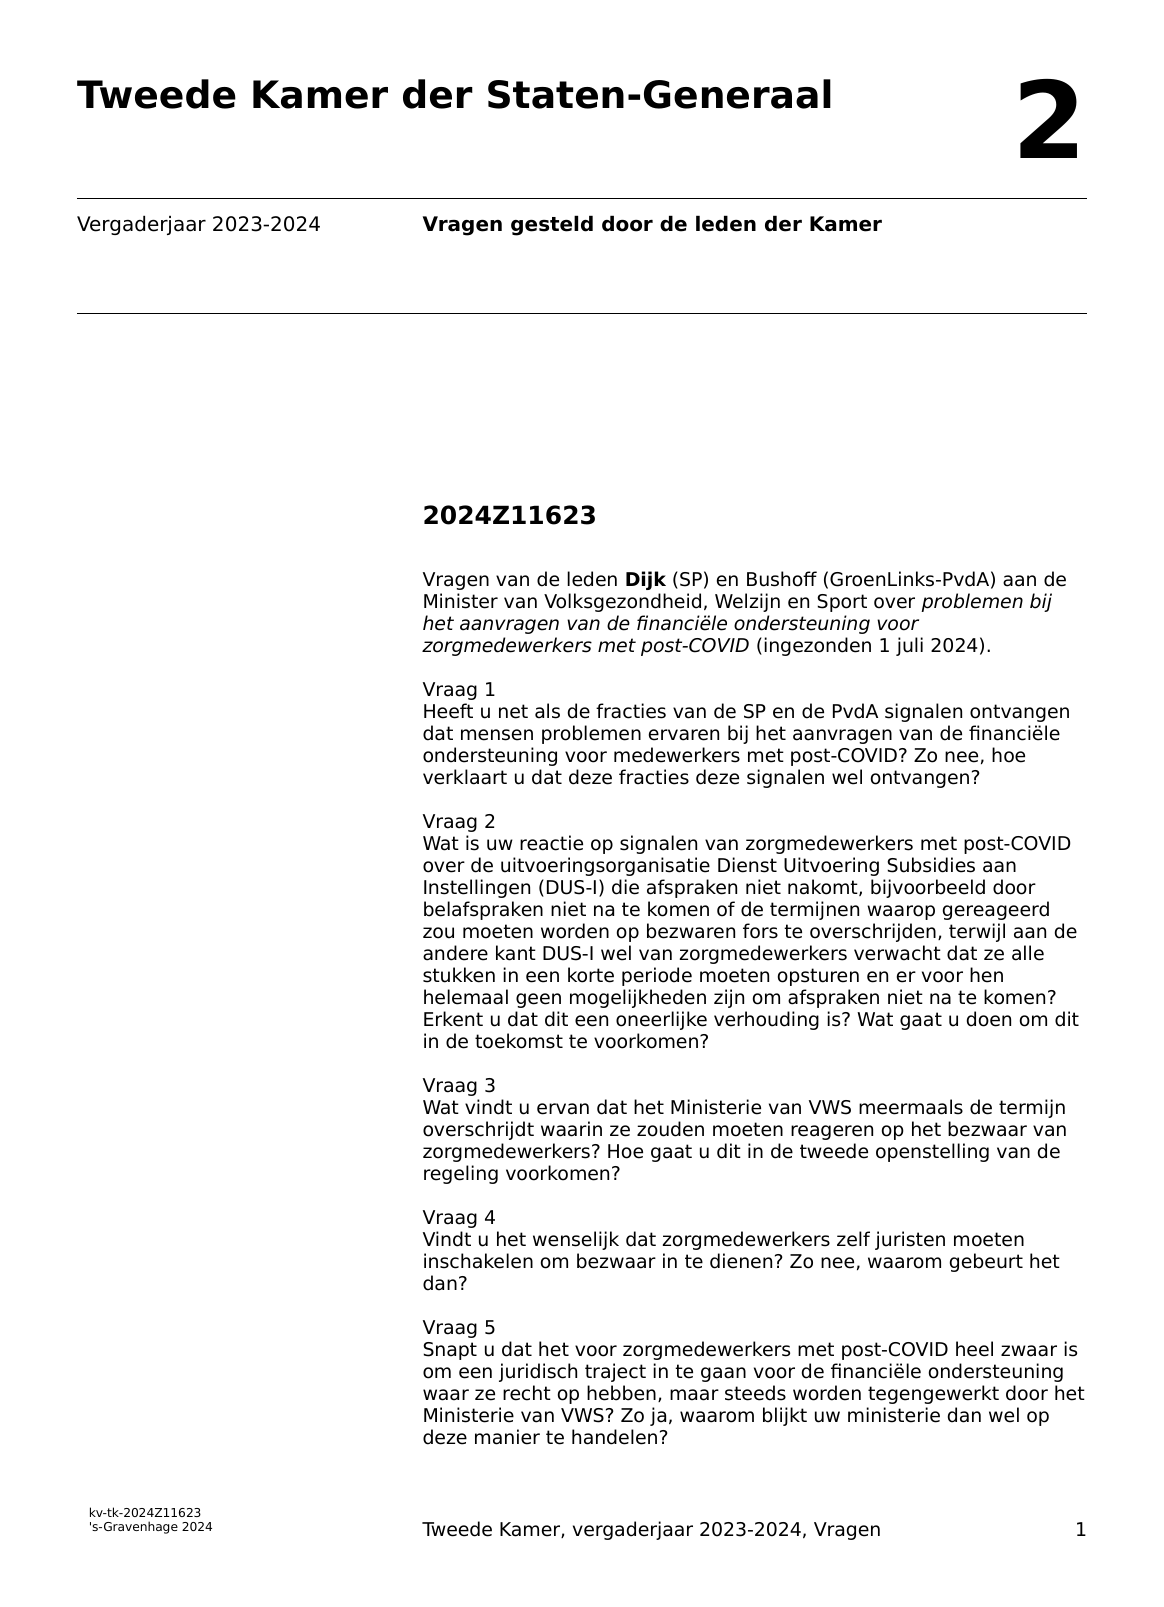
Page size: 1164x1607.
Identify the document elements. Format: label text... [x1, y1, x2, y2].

text Vindt u het wenselijk dat zorgmedewerkers zelf juristen moeten inschakelen om bezwaar in te dienen? Zo nee, waarom gebeurt het dan? [422, 1229, 1087, 1295]
table_header Tweede Kamer der Staten-Generaal [77, 59, 886, 198]
text Vraag 1 [422, 679, 1087, 701]
text Vragen van de leden Dijk (SP) en Bushoff (GroenLinks-PvdA) aan de Minister van Volksgezondheid, Welzijn en Sport over problemen bij het aanvragen van de financiële ondersteuning voor zorgmedewerkers met post-COVID (ingezonden 1 juli 2024). [422, 569, 1087, 657]
text kv-tk-2024Z11623 [88, 1506, 323, 1520]
text Snapt u dat het voor zorgmedewerkers met post-COVID heel zwaar is om een juridisch traject in te gaan voor de financiële ondersteuning waar ze recht op hebben, maar steeds worden tegengewerkt door het Ministerie van VWS? Zo ja, waarom blijkt uw ministerie dan wel op deze manier te handelen? [422, 1339, 1087, 1449]
text 's-Gravenhage 2024 [88, 1520, 323, 1534]
text Vraag 4 [422, 1207, 1087, 1229]
text Vraag 5 [422, 1317, 1087, 1339]
table_cell Vragen gesteld door de leden der Kamer [422, 199, 1087, 313]
table_header 2 [886, 59, 1087, 198]
text Vraag 2 [422, 811, 1087, 833]
table_cell Vergaderjaar 2023-2024 [77, 199, 422, 313]
text 2024Z11623 [422, 501, 1087, 531]
text Vraag 3 [422, 1075, 1087, 1097]
text Heeft u net als de fracties van de SP en de PvdA signalen ontvangen dat mensen problemen ervaren bij het aanvragen van de financiële ondersteuning voor medewerkers met post-COVID? Zo nee, hoe verklaart u dat deze fracties deze signalen wel ontvangen? [422, 701, 1087, 789]
text Wat is uw reactie op signalen van zorgmedewerkers met post-COVID over de uitvoeringsorganisatie Dienst Uitvoering Subsidies aan Instellingen (DUS-I) die afspraken niet nakomt, bijvoorbeeld door belafspraken niet na te komen of de termijnen waarop gereageerd zou moeten worden op bezwaren fors te overschrijden, terwijl aan de andere kant DUS-I wel van zorgmedewerkers verwacht dat ze alle stukken in een korte periode moeten opsturen en er voor hen helemaal geen mogelijkheden zijn om afspraken niet na te komen? Erkent u dat dit een oneerlijke verhouding is? Wat gaat u doen om dit in de toekomst te voorkomen? [422, 833, 1087, 1053]
text Wat vindt u ervan dat het Ministerie van VWS meermaals de termijn overschrijdt waarin ze zouden moeten reageren op het bezwaar van zorgmedewerkers? Hoe gaat u dit in de tweede openstelling van de regeling voorkomen? [422, 1097, 1087, 1185]
